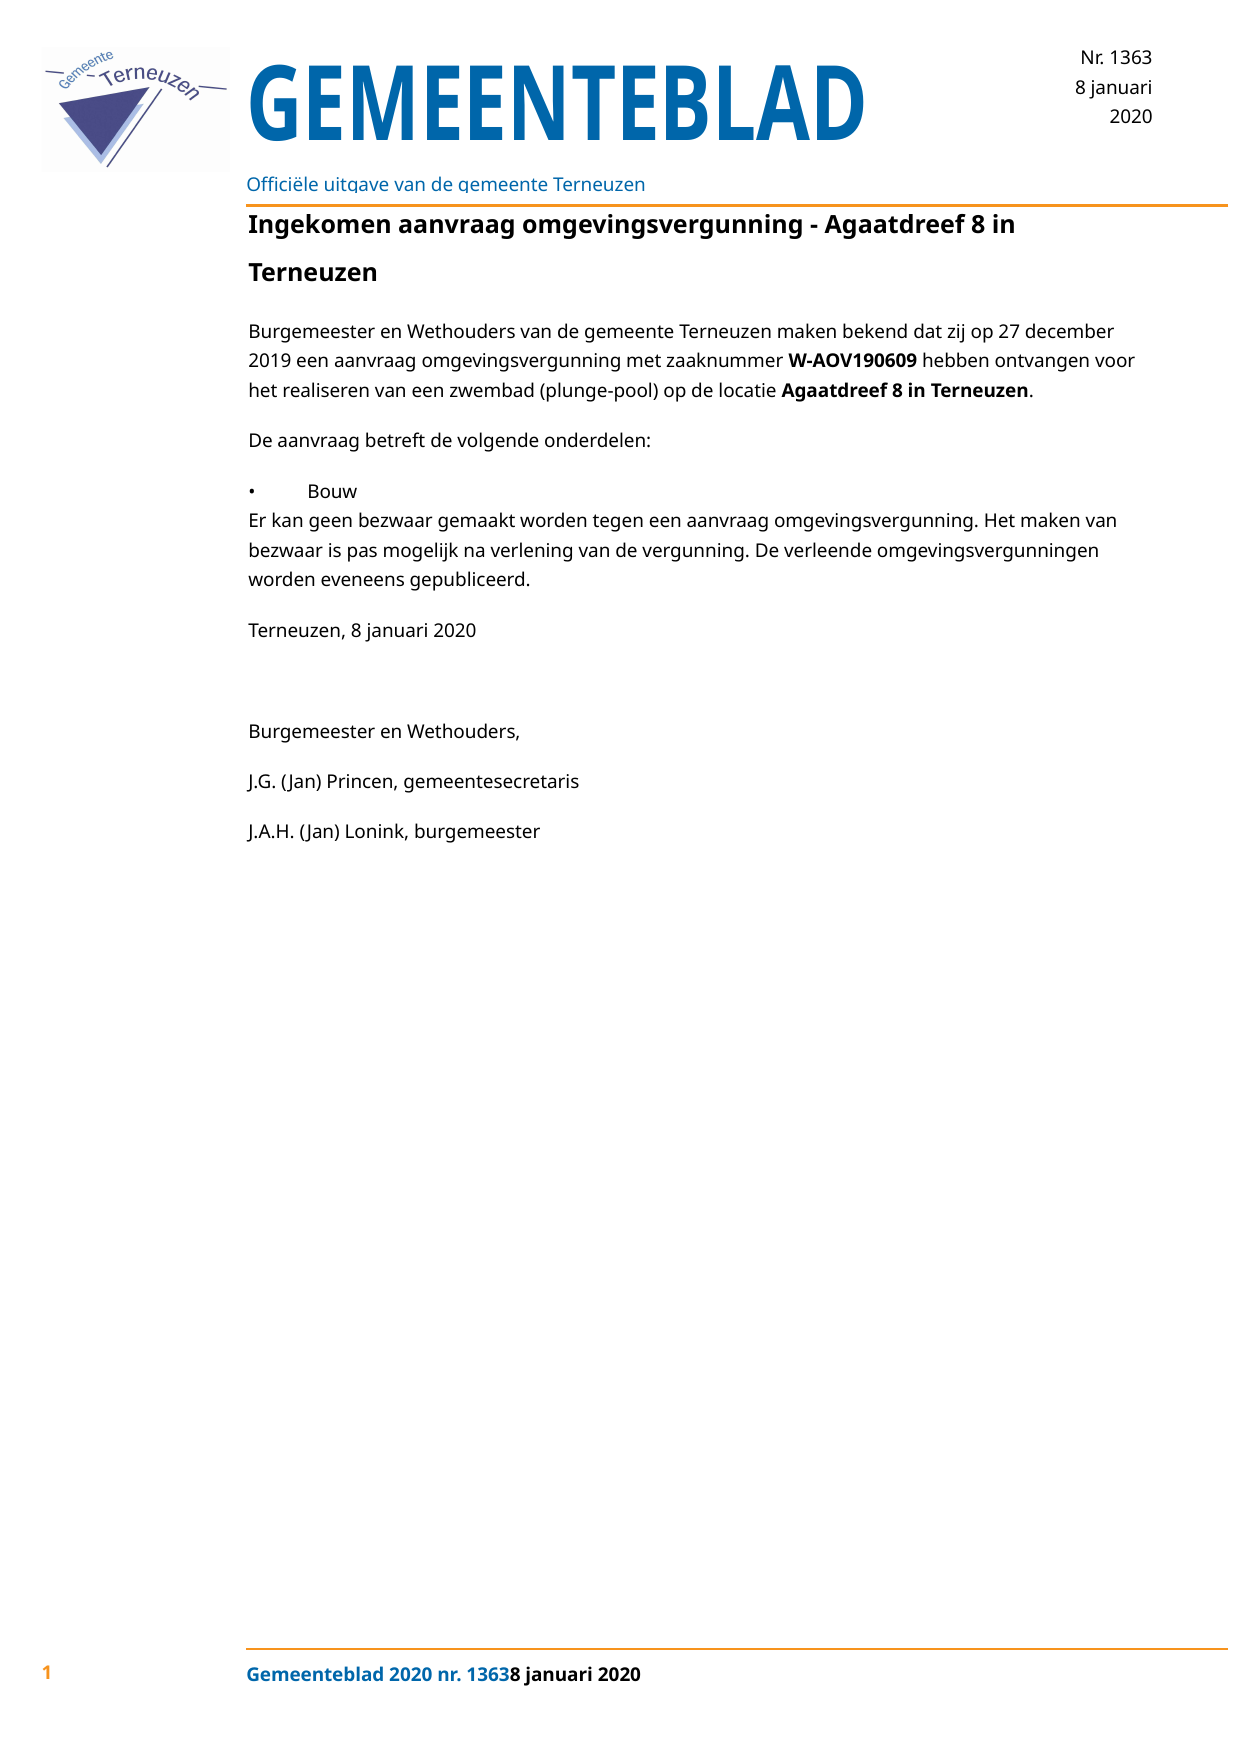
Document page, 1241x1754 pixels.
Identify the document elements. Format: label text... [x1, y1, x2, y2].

text Burgemeester en Wethouders van de gemeente Terneuzen maken bekend dat zij op 27 december 2019 een aanvraag omgevingsvergunning met zaaknummer W-AOV190609 hebben ontvangen voor het realiseren van een zwembad (plunge-pool) op de locatie Agaatdreef 8 in Terneuzen. [248, 318, 1152, 403]
text Burgemeester en Wethouders, [248, 718, 1152, 744]
picture [41, 47, 231, 172]
text J.G. (Jan) Princen, gemeentesecretaris [248, 768, 1152, 794]
text Er kan geen bezwaar gemaakt worden tegen een aanvraag omgevingsvergunning. Het maken van bezwaar is pas mogelijk na verlening van de vergunning. De verleende omgevingsvergunningen worden eveneens gepubliceerd. [248, 507, 1152, 592]
text J.A.H. (Jan) Lonink, burgemeester [248, 819, 1152, 844]
text De aanvraag betreft de volgende onderdelen: [248, 427, 1152, 453]
list Bouw [248, 478, 1152, 504]
text Terneuzen, 8 januari 2020 [248, 617, 1152, 643]
text Ingekomen aanvraag omgevingsvergunning - Agaatdreef 8 in Terneuzen [248, 207, 1152, 288]
